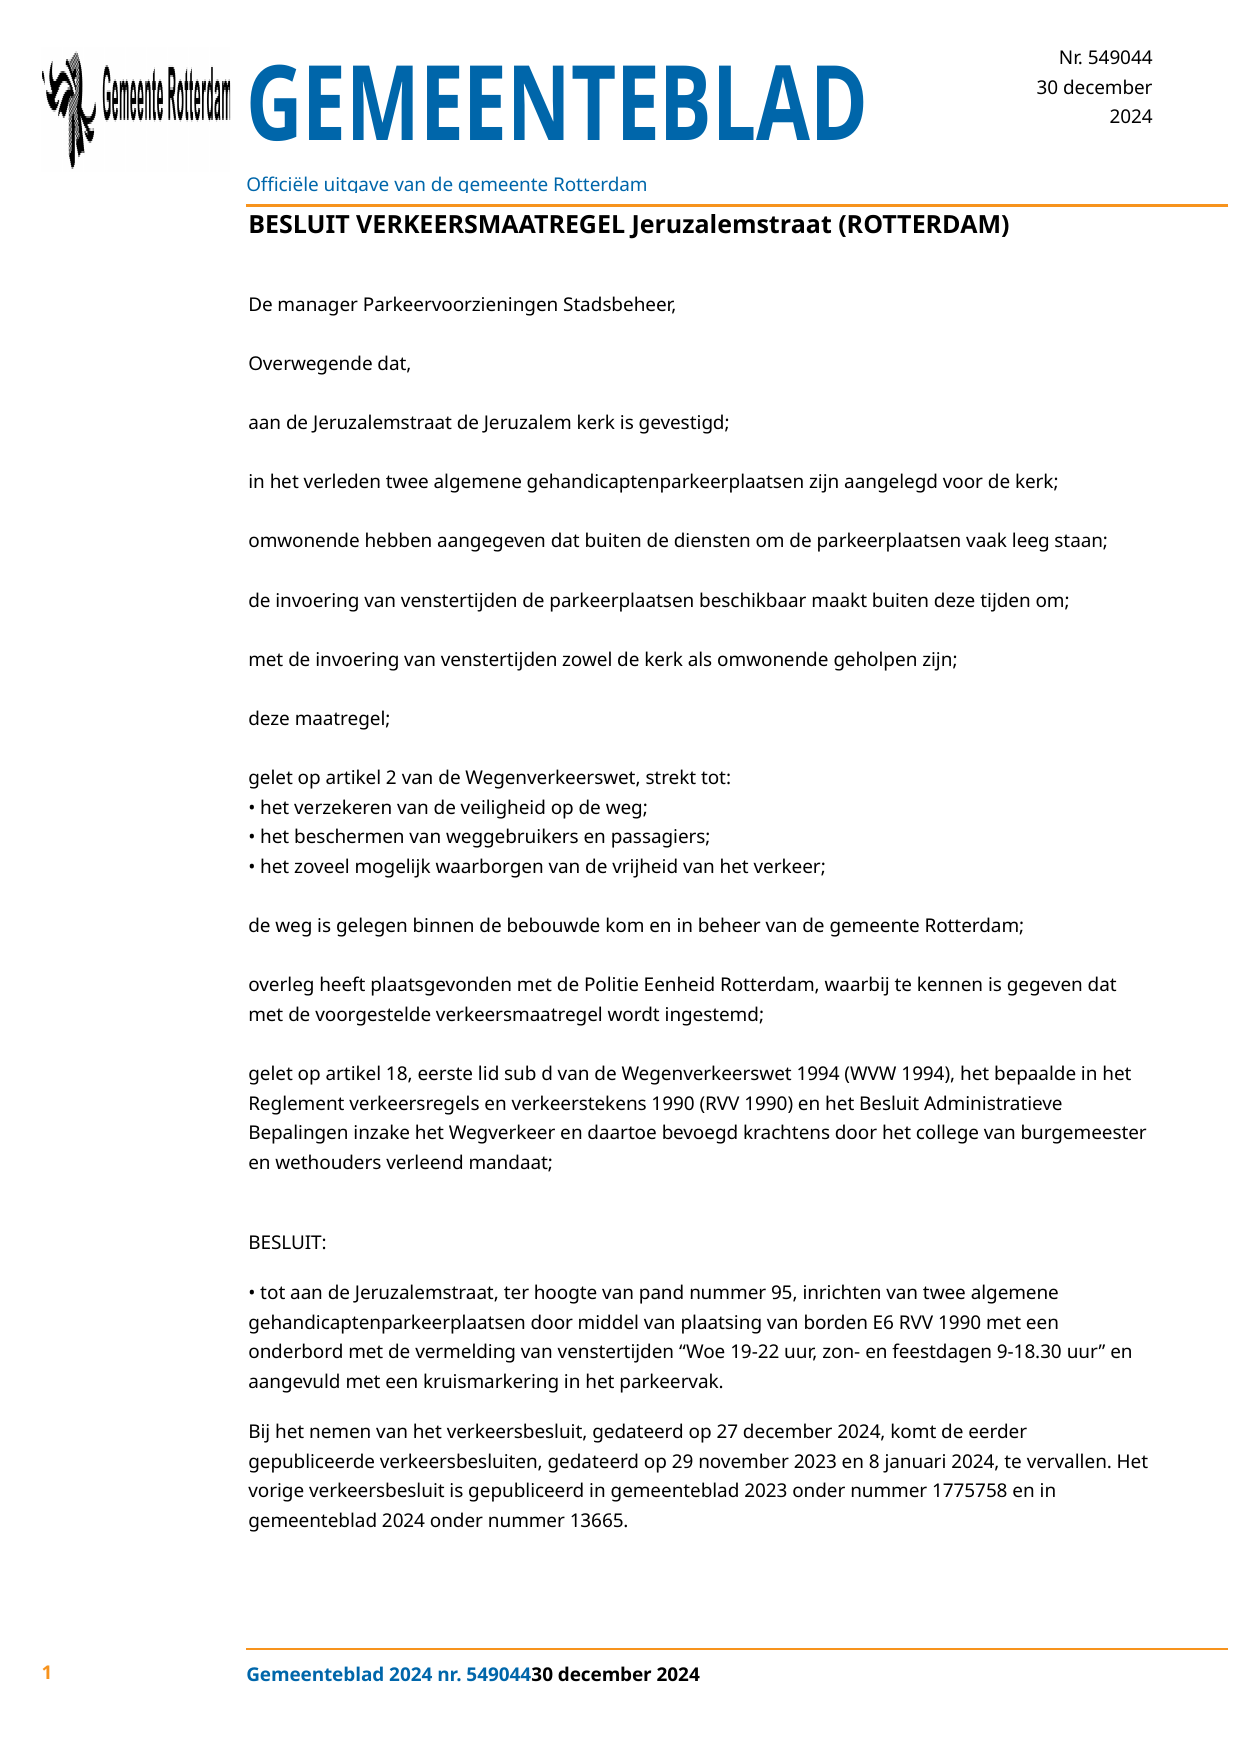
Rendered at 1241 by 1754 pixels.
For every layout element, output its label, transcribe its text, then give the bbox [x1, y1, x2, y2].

text de weg is gelegen binnen de bebouwde kom en in beheer van de gemeente Rotterdam; [248, 912, 1152, 938]
text de invoering van venstertijden de parkeerplaatsen beschikbaar maakt buiten deze tijden om; [248, 587, 1152, 613]
text in het verleden twee algemene gehandicaptenparkeerplaatsen zijn aangelegd voor de kerk; [248, 468, 1152, 494]
text • tot aan de Jeruzalemstraat, ter hoogte van pand nummer 95, inrichten van twee algemene gehandicaptenparkeerplaatsen door middel van plaatsing van borden E6 RVV 1990 met een onderbord met de vermelding van venstertijden “Woe 19-22 uur, zon- en feestdagen 9-18.30 uur” en aangevuld met een kruismarkering in het parkeervak. [248, 1279, 1152, 1394]
text deze maatregel; [248, 705, 1152, 731]
text • het zoveel mogelijk waarborgen van de vrijheid van het verkeer; [248, 853, 1152, 879]
text Overwegende dat, [248, 350, 1152, 376]
text BESLUIT VERKEERSMAATREGEL Jeruzalemstraat (ROTTERDAM) [248, 207, 1152, 241]
text gelet op artikel 2 van de Wegenverkeerswet, strekt tot: [248, 764, 1152, 790]
text De manager Parkeervoorzieningen Stadsbeheer, [248, 291, 1152, 317]
text • het beschermen van weggebruikers en passagiers; [248, 823, 1152, 849]
text aan de Jeruzalemstraat de Jeruzalem kerk is gevestigd; [248, 409, 1152, 435]
text gelet op artikel 18, eerste lid sub d van de Wegenverkeerswet 1994 (WVW 1994), het bepaalde in het Reglement verkeersregels en verkeerstekens 1990 (RVV 1990) en het Besluit Administratieve Bepalingen inzake het Wegverkeer en daartoe bevoegd krachtens door het college van burgemeester en wethouders verleend mandaat; [248, 1060, 1152, 1175]
text Bij het nemen van het verkeersbesluit, gedateerd op 27 december 2024, komt de eerder gepubliceerde verkeersbesluiten, gedateerd op 29 november 2023 en 8 januari 2024, te vervallen. Het vorige verkeersbesluit is gepubliceerd in gemeenteblad 2023 onder nummer 1775758 en in gemeenteblad 2024 onder nummer 13665. [248, 1418, 1152, 1533]
text • het verzekeren van de veiligheid op de weg; [248, 794, 1152, 820]
picture [41, 47, 231, 172]
text met de invoering van venstertijden zowel de kerk als omwonende geholpen zijn; [248, 646, 1152, 672]
text overleg heeft plaatsgevonden met de Politie Eenheid Rotterdam, waarbij te kennen is gegeven dat met de voorgestelde verkeersmaatregel wordt ingestemd; [248, 971, 1152, 1027]
text BESLUIT: [248, 1229, 1152, 1255]
text omwonende hebben aangegeven dat buiten de diensten om de parkeerplaatsen vaak leeg staan; [248, 528, 1152, 553]
